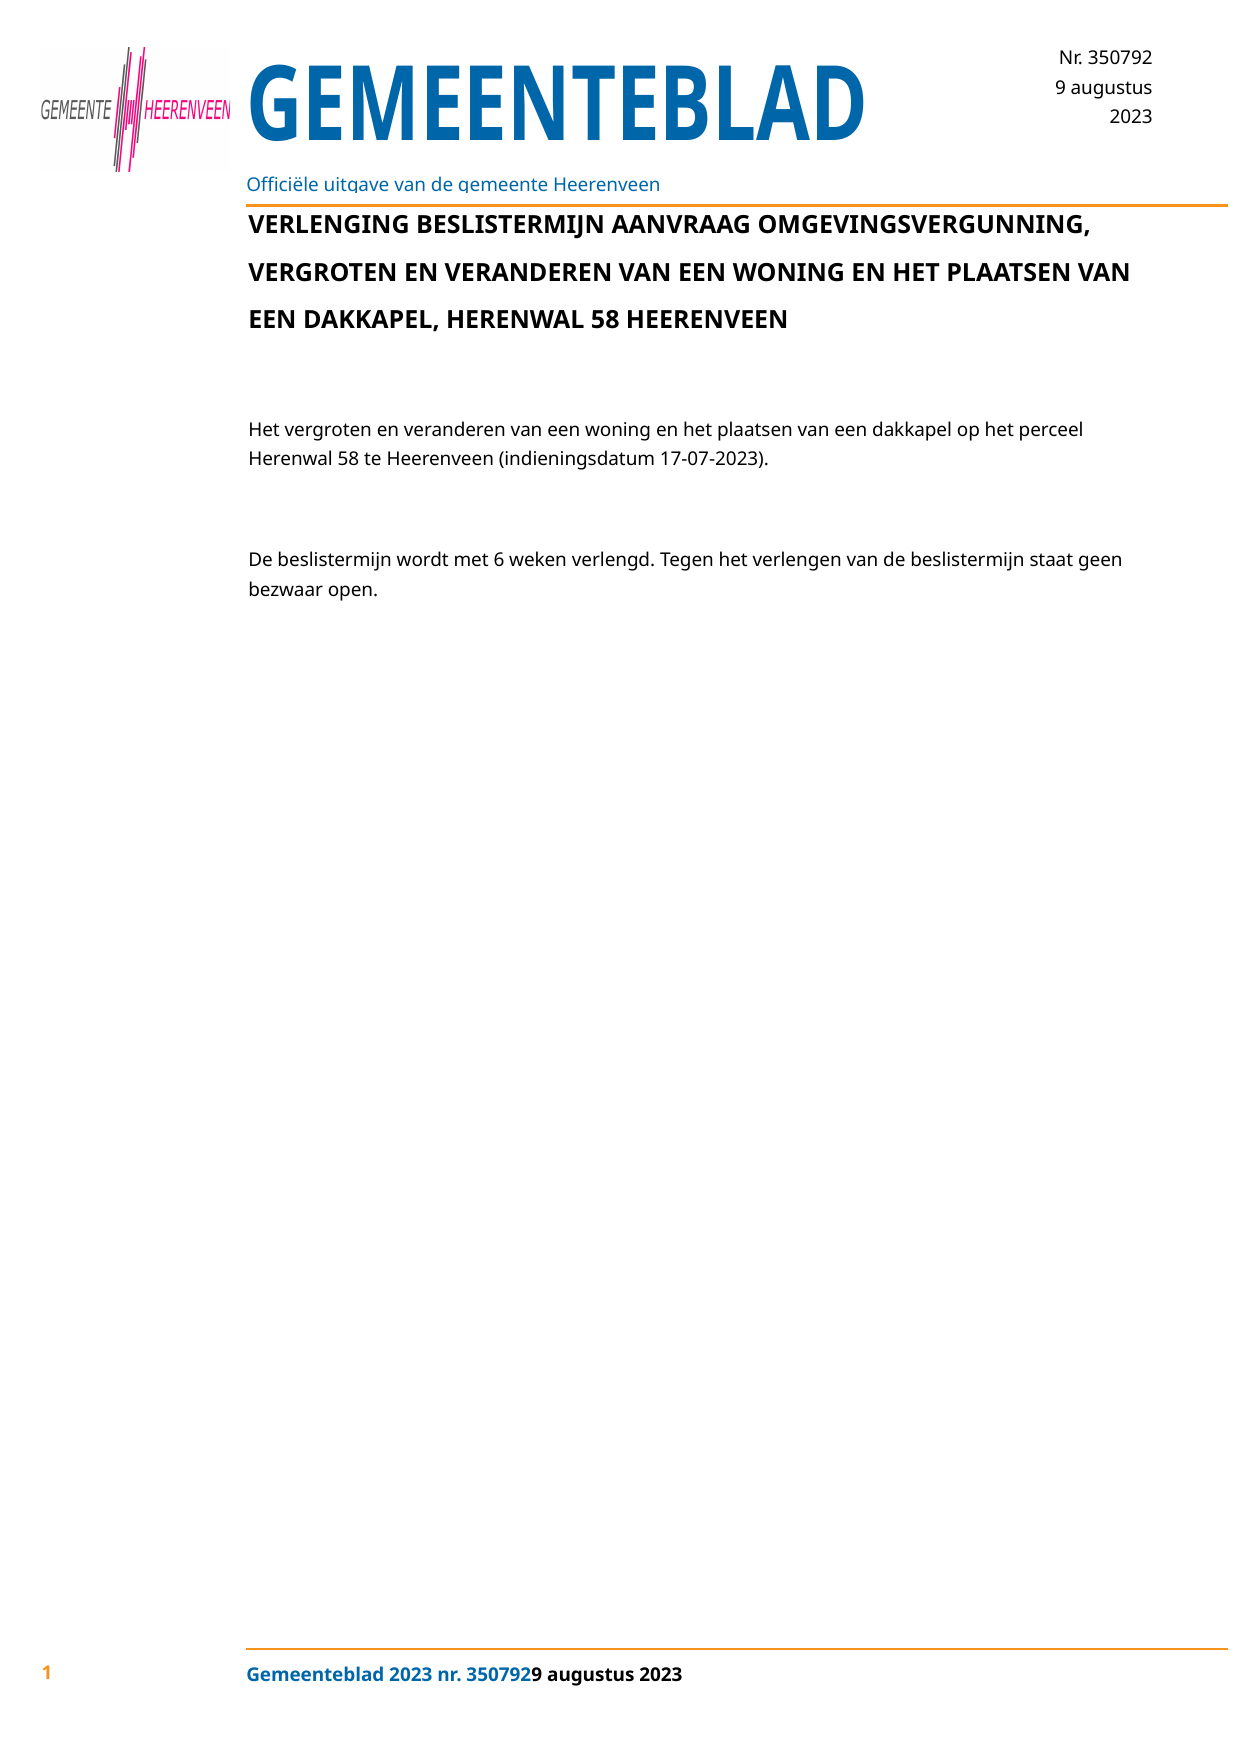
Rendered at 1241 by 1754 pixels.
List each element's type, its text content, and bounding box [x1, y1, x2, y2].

text De beslistermijn wordt met 6 weken verlengd. Tegen het verlengen van de beslistermijn staat geen bezwaar open. [248, 546, 1152, 602]
picture [41, 47, 231, 172]
text Het vergroten en veranderen van een woning en het plaatsen van een dakkapel op het perceel Herenwal 58 te Heerenveen (indieningsdatum 17-07-2023). [248, 416, 1152, 471]
text VERLENGING BESLISTERMIJN AANVRAAG OMGEVINGSVERGUNNING, VERGROTEN EN VERANDEREN VAN EEN WONING EN HET PLAATSEN VAN EEN DAKKAPEL, HERENWAL 58 HEERENVEEN [248, 207, 1152, 336]
